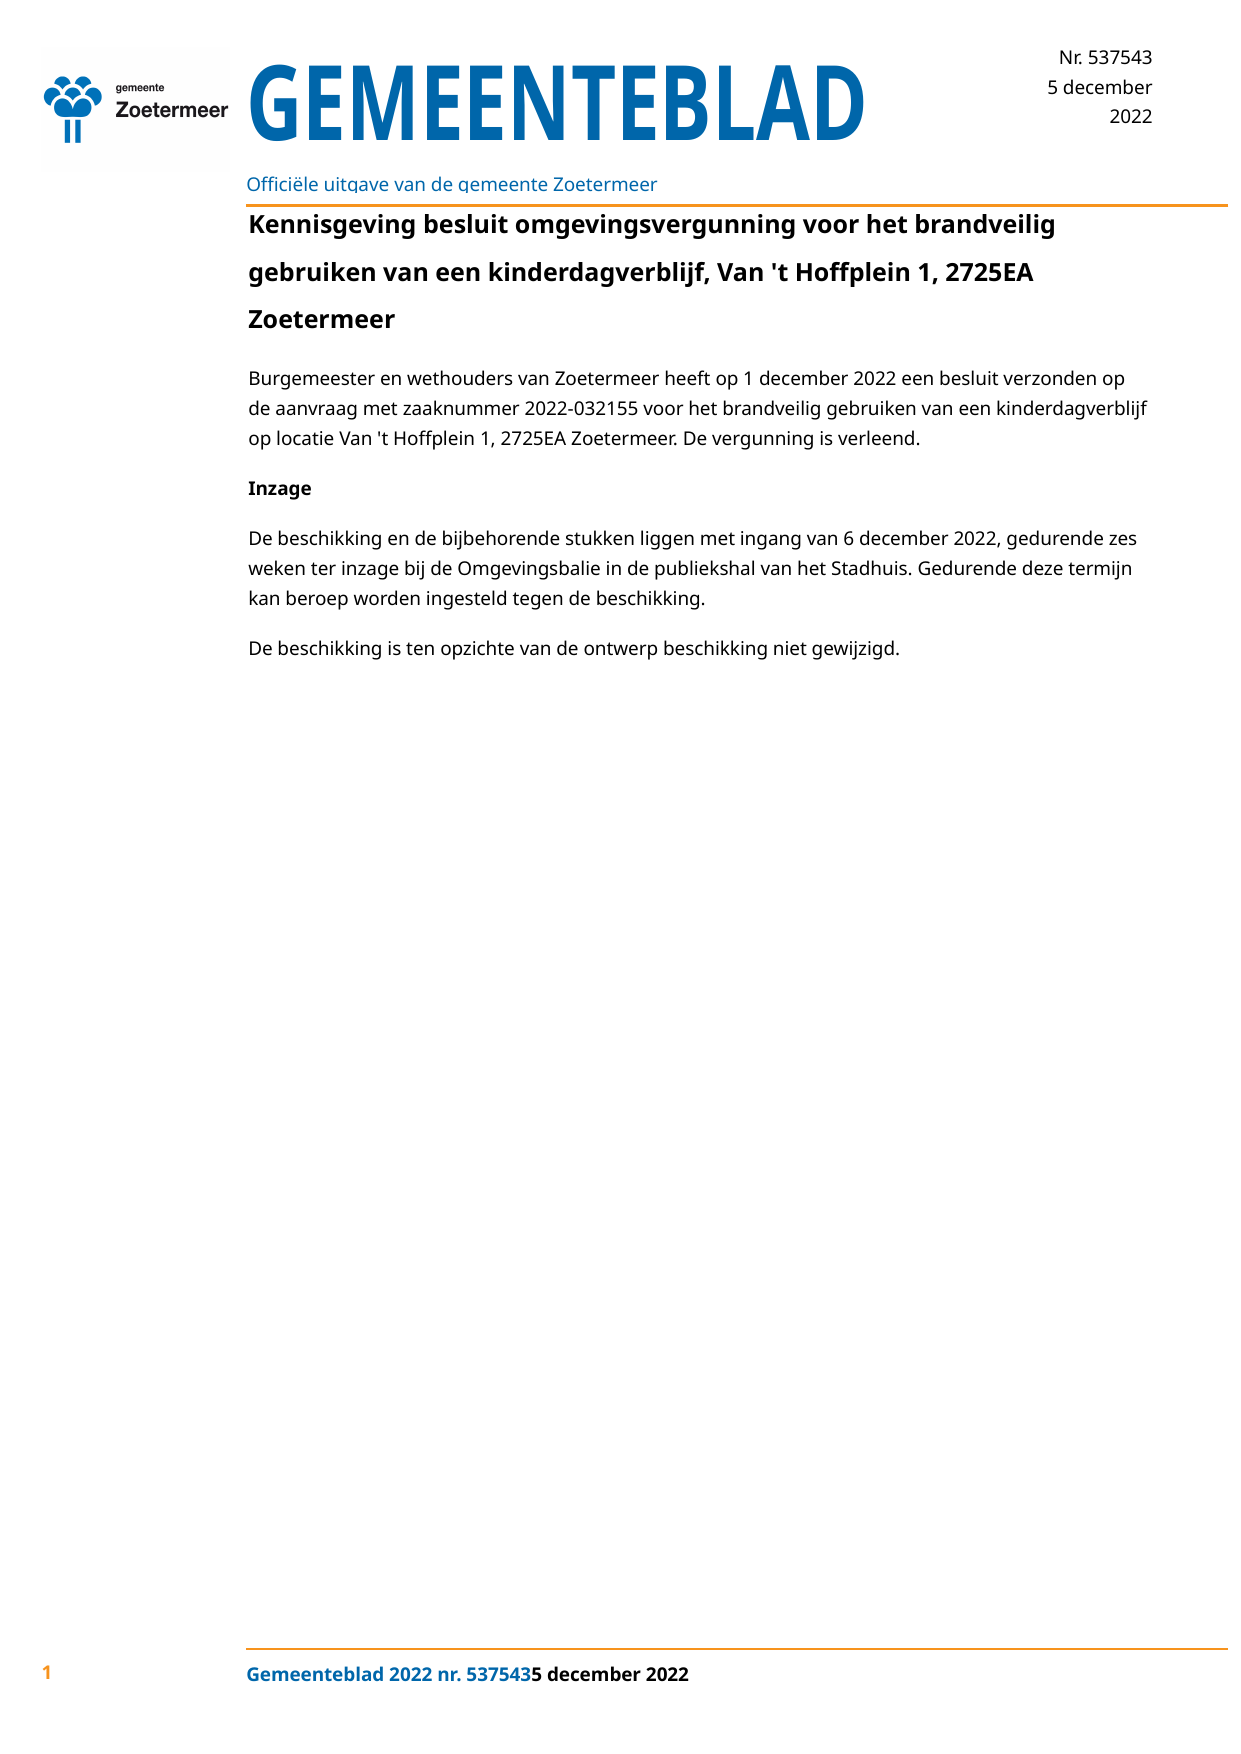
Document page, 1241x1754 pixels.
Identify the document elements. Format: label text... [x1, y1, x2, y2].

text De beschikking en de bijbehorende stukken liggen met ingang van 6 december 2022, gedurende zes weken ter inzage bij de Omgevingsbalie in de publiekshal van het Stadhuis. Gedurende deze termijn kan beroep worden ingesteld tegen de beschikking. [248, 526, 1152, 610]
text Inzage [248, 475, 1152, 501]
text Kennisgeving besluit omgevingsvergunning voor het brandveilig gebruiken van een kinderdagverblijf, Van 't Hoffplein 1, 2725EA Zoetermeer [248, 207, 1152, 336]
picture [41, 47, 231, 172]
text De beschikking is ten opzichte van de ontwerp beschikking niet gewijzigd. [248, 635, 1152, 661]
text Burgemeester en wethouders van Zoetermeer heeft op 1 december 2022 een besluit verzonden op de aanvraag met zaaknummer 2022-032155 voor het brandveilig gebruiken van een kinderdagverblijf op locatie Van 't Hoffplein 1, 2725EA Zoetermeer. De vergunning is verleend. [248, 366, 1152, 450]
